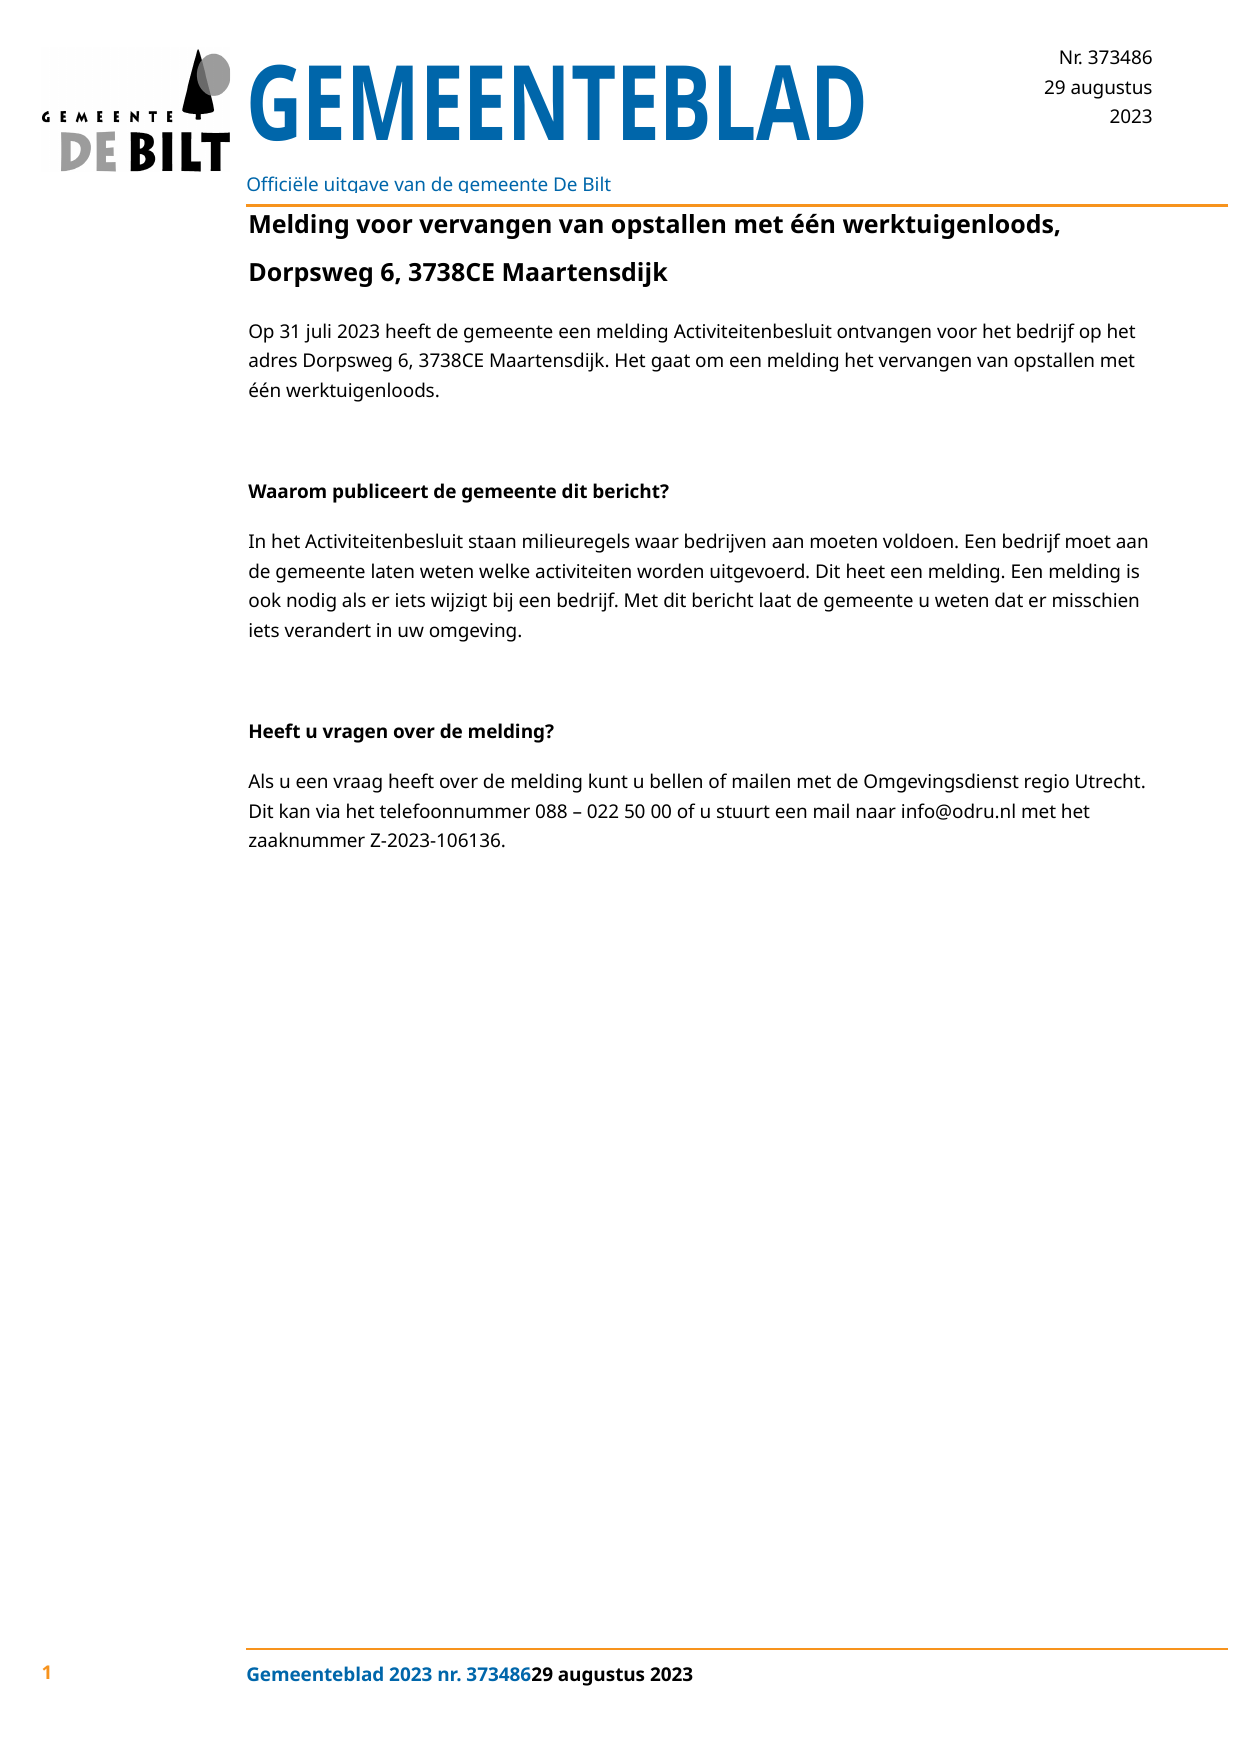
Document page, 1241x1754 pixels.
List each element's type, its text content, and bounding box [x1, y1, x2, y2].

text In het Activiteitenbesluit staan milieuregels waar bedrijven aan moeten voldoen. Een bedrijf moet aan de gemeente laten weten welke activiteiten worden uitgevoerd. Dit heet een melding. Een melding is ook nodig als er iets wijzigt bij een bedrijf. Met dit bericht laat de gemeente u weten dat er misschien iets verandert in uw omgeving. [248, 528, 1152, 643]
text Melding voor vervangen van opstallen met één werktuigenloods, Dorpsweg 6, 3738CE Maartensdijk [248, 207, 1152, 288]
text Op 31 juli 2023 heeft de gemeente een melding Activiteitenbesluit ontvangen voor het bedrijf op het adres Dorpsweg 6, 3738CE Maartensdijk. Het gaat om een melding het vervangen van opstallen met één werktuigenloods. [248, 318, 1152, 403]
text Als u een vraag heeft over de melding kunt u bellen of mailen met de Omgevingsdienst regio Utrecht. Dit kan via het telefoonnummer 088 – 022 50 00 of u stuurt een mail naar info@odru.nl met het zaaknummer Z-2023-106136. [248, 768, 1152, 853]
text Heeft u vragen over de melding? [248, 718, 1152, 744]
picture [41, 47, 231, 172]
text Waarom publiceert de gemeente dit bericht? [248, 478, 1152, 504]
